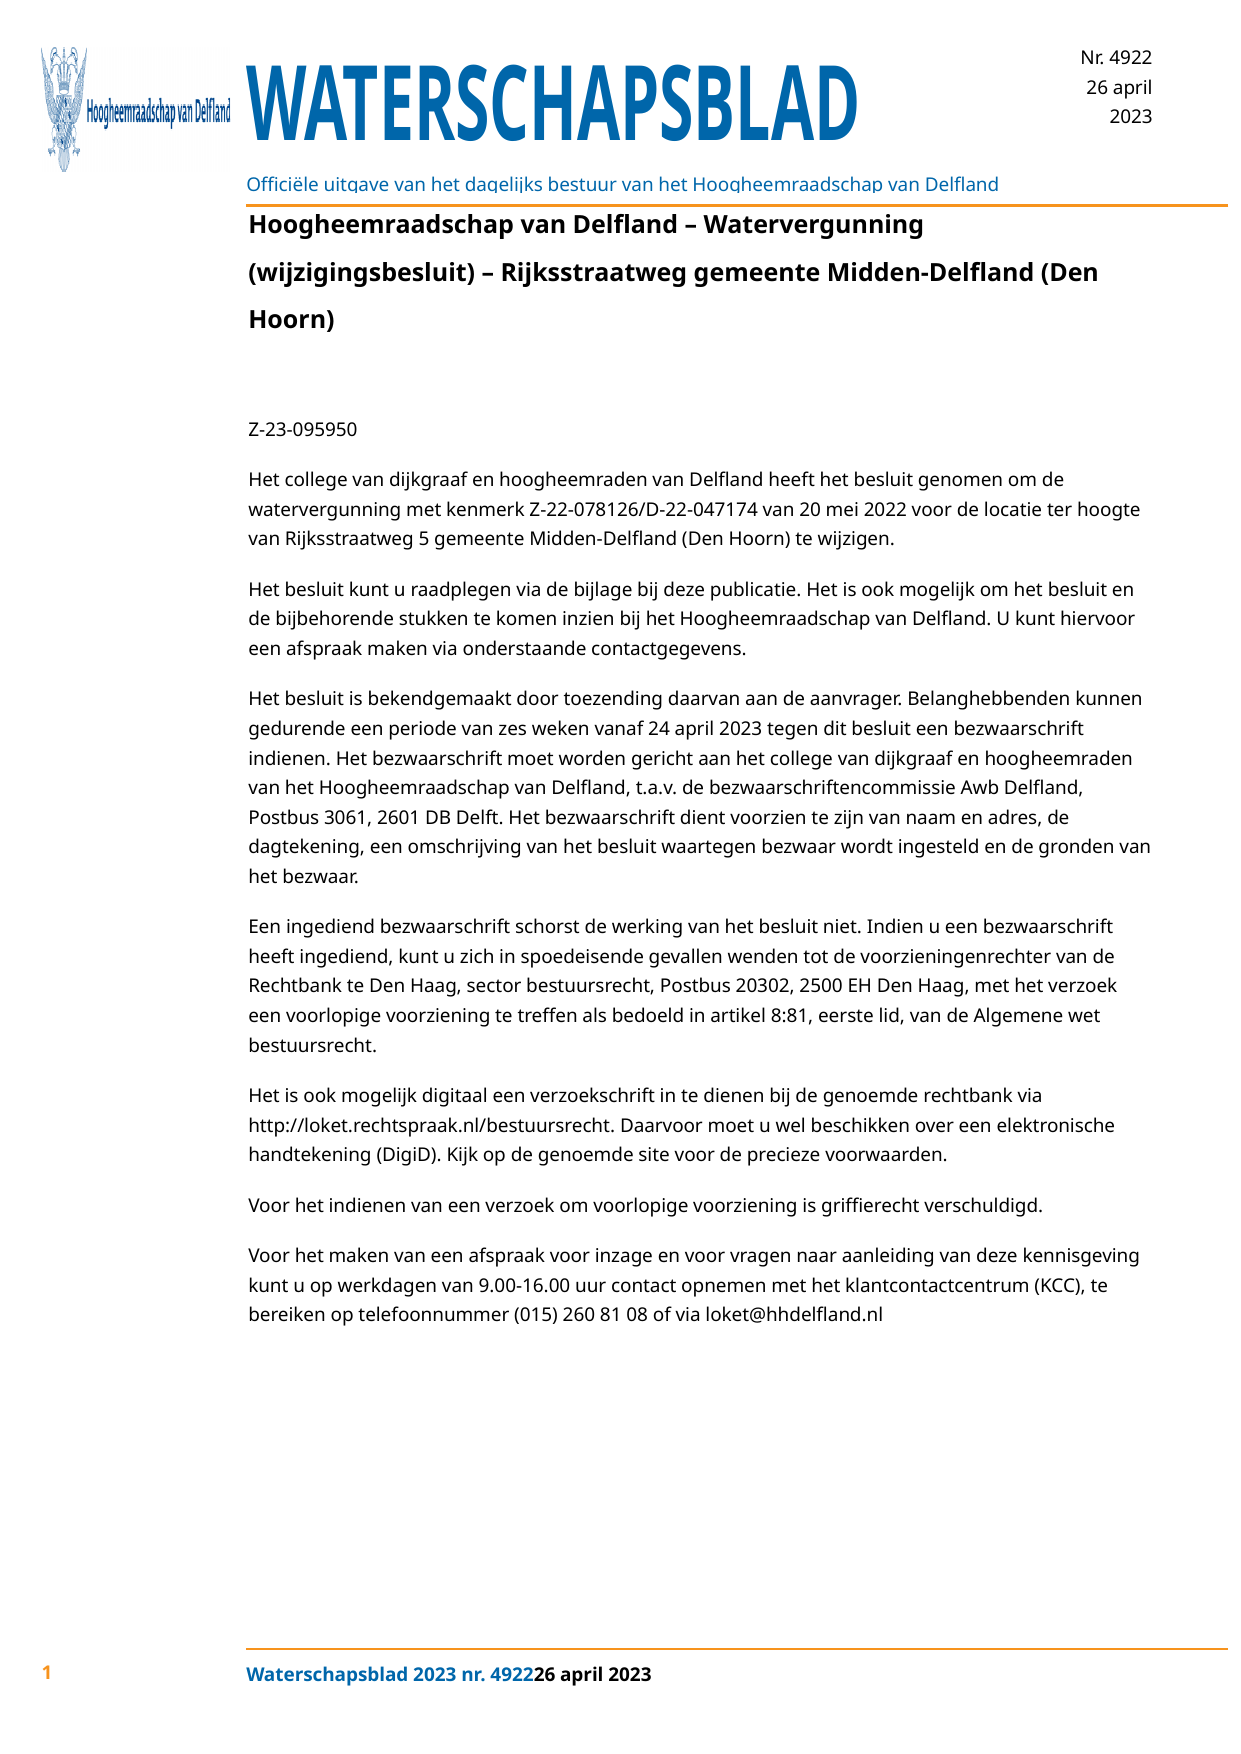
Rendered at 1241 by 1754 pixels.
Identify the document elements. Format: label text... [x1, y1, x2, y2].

text Hoogheemraadschap van Delfland – Watervergunning (wijzigingsbesluit) – Rijksstraatweg gemeente Midden-Delfland (Den Hoorn) [248, 207, 1152, 336]
text Voor het maken van een afspraak voor inzage en voor vragen naar aanleiding van deze kennisgeving kunt u op werkdagen van 9.00-16.00 uur contact opnemen met het klantcontactcentrum (KCC), te bereiken op telefoonnummer (015) 260 81 08 of via loket@hhdelfland.nl [248, 1242, 1152, 1327]
text Het college van dijkgraaf en hoogheemraden van Delfland heeft het besluit genomen om de watervergunning met kenmerk Z-22-078126/D-22-047174 van 20 mei 2022 voor de locatie ter hoogte van Rijksstraatweg 5 gemeente Midden-Delfland (Den Hoorn) te wijzigen. [248, 466, 1152, 551]
text Het is ook mogelijk digitaal een verzoekschrift in te dienen bij de genoemde rechtbank via http://loket.rechtspraak.nl/bestuursrecht. Daarvoor moet u wel beschikken over een elektronische handtekening (DigiD). Kijk op de genoemde site voor de precieze voorwaarden. [248, 1082, 1152, 1167]
text Het besluit kunt u raadplegen via de bijlage bij deze publicatie. Het is ook mogelijk om het besluit en de bijbehorende stukken te komen inzien bij het Hoogheemraadschap van Delfland. U kunt hiervoor een afspraak maken via onderstaande contactgegevens. [248, 576, 1152, 661]
text Het besluit is bekendgemaakt door toezending daarvan aan de aanvrager. Belanghebbenden kunnen gedurende een periode van zes weken vanaf 24 april 2023 tegen dit besluit een bezwaarschrift indienen. Het bezwaarschrift moet worden gericht aan het college van dijkgraaf en hoogheemraden van het Hoogheemraadschap van Delfland, t.a.v. de bezwaarschriftencommissie Awb Delfland, Postbus 3061, 2601 DB Delft. Het bezwaarschrift dient voorzien te zijn van naam en adres, de dagtekening, een omschrijving van het besluit waartegen bezwaar wordt ingesteld en de gronden van het bezwaar. [248, 686, 1152, 889]
text Een ingediend bezwaarschrift schorst de werking van het besluit niet. Indien u een bezwaarschrift heeft ingediend, kunt u zich in spoedeisende gevallen wenden tot de voorzieningenrechter van de Rechtbank te Den Haag, sector bestuursrecht, Postbus 20302, 2500 EH Den Haag, met het verzoek een voorlopige voorziening te treffen als bedoeld in artikel 8:81, eerste lid, van de Algemene wet bestuursrecht. [248, 913, 1152, 1057]
picture [41, 47, 231, 172]
text Voor het indienen van een verzoek om voorlopige voorziening is griffierecht verschuldigd. [248, 1192, 1152, 1217]
text Z-23-095950 [248, 416, 1152, 442]
